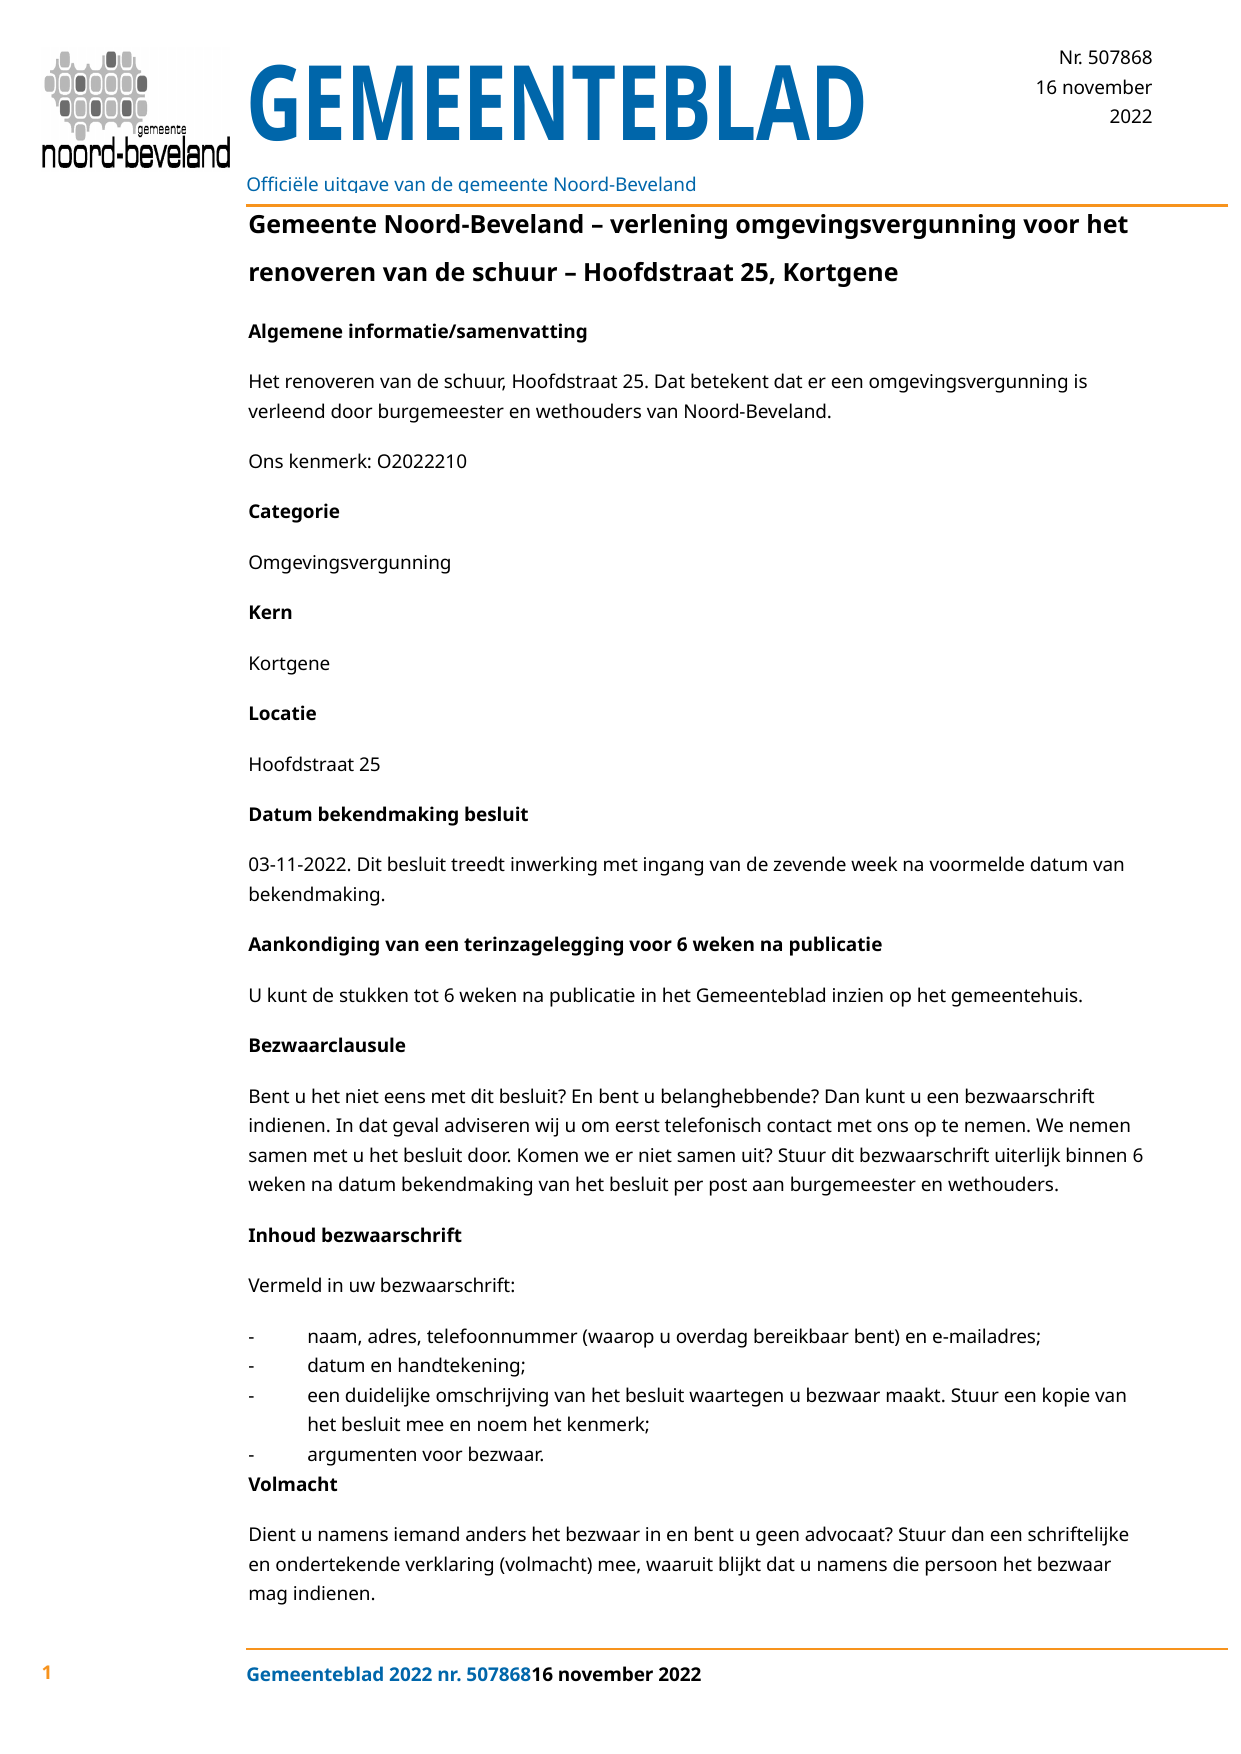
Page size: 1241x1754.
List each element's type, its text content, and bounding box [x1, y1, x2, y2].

text Kortgene [248, 650, 1152, 676]
text Bezwaarclausule [248, 1032, 1152, 1058]
text Dient u namens iemand anders het bezwaar in en bent u geen advocaat? Stuur dan een schriftelijke en ondertekende verklaring (volmacht) mee, waaruit blijkt dat u namens die persoon het bezwaar mag indienen. [248, 1521, 1152, 1606]
text Hoofdstraat 25 [248, 751, 1152, 777]
text U kunt de stukken tot 6 weken na publicatie in het Gemeenteblad inzien op het gemeentehuis. [248, 982, 1152, 1008]
text Bent u het niet eens met dit besluit? En bent u belanghebbende? Dan kunt u een bezwaarschrift indienen. In dat geval adviseren wij u om eerst telefonisch contact met ons op te nemen. We nemen samen met u het besluit door. Komen we er niet samen uit? Stuur dit bezwaarschrift uiterlijk binnen 6 weken na datum bekendmaking van het besluit per post aan burgemeester en wethouders. [248, 1083, 1152, 1197]
text Vermeld in uw bezwaarschrift: [248, 1272, 1152, 1298]
text Datum bekendmaking besluit [248, 801, 1152, 827]
text Kern [248, 599, 1152, 625]
text Omgevingsvergunning [248, 549, 1152, 575]
text Ons kenmerk: O2022210 [248, 448, 1152, 474]
picture [41, 47, 231, 172]
list naam, adres, telefoonnummer (waarop u overdag bereikbaar bent) en e-mailadres; [248, 1323, 1152, 1349]
text Volmacht [248, 1471, 1152, 1497]
text Gemeente Noord-Beveland – verlening omgevingsvergunning voor het renoveren van de schuur – Hoofdstraat 25, Kortgene [248, 207, 1152, 288]
text Aankondiging van een terinzagelegging voor 6 weken na publicatie [248, 932, 1152, 957]
text Algemene informatie/samenvatting [248, 318, 1152, 344]
list een duidelijke omschrijving van het besluit waartegen u bezwaar maakt. Stuur een kopie van het besluit mee en noem het kenmerk; [248, 1382, 1152, 1437]
list datum en handtekening; [248, 1352, 1152, 1378]
text 03-11-2022. Dit besluit treedt inwerking met ingang van de zevende week na voormelde datum van bekendmaking. [248, 852, 1152, 907]
text Categorie [248, 499, 1152, 524]
text Inhoud bezwaarschrift [248, 1222, 1152, 1248]
text Het renoveren van de schuur, Hoofdstraat 25. Dat betekent dat er een omgevingsvergunning is verleend door burgemeester en wethouders van Noord-Beveland. [248, 368, 1152, 424]
text Locatie [248, 700, 1152, 726]
list argumenten voor bezwaar. [248, 1441, 1152, 1467]
